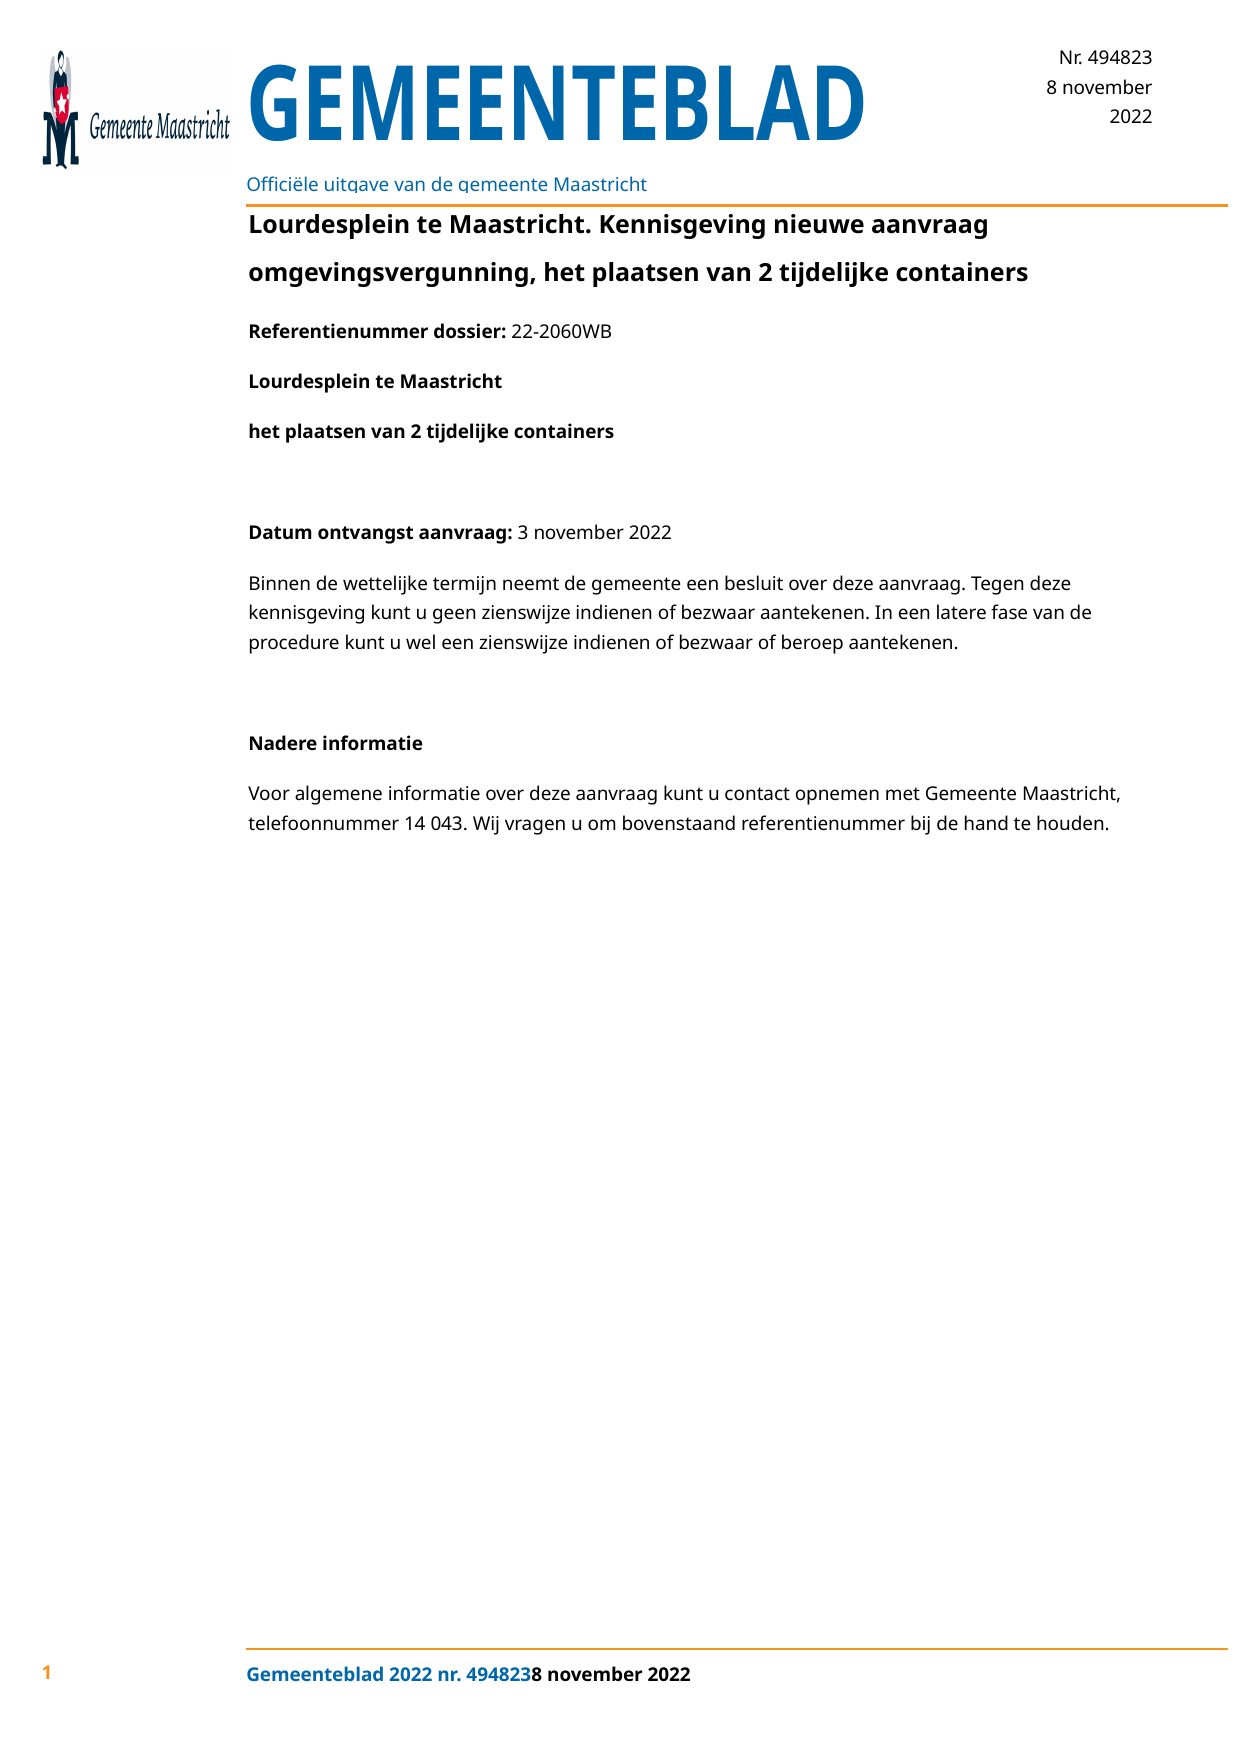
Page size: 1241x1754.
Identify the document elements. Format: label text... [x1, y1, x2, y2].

text Lourdesplein te Maastricht. Kennisgeving nieuwe aanvraag omgevingsvergunning, het plaatsen van 2 tijdelijke containers [248, 207, 1152, 288]
text Nadere informatie [248, 730, 1152, 756]
text Referentienummer dossier: 22-2060WB [248, 318, 1152, 344]
text Binnen de wettelijke termijn neemt de gemeente een besluit over deze aanvraag. Tegen deze kennisgeving kunt u geen zienswijze indienen of bezwaar aantekenen. In een latere fase van de procedure kunt u wel een zienswijze indienen of bezwaar of beroep aantekenen. [248, 570, 1152, 655]
picture [41, 47, 231, 172]
text Datum ontvangst aanvraag: 3 november 2022 [248, 519, 1152, 545]
text het plaatsen van 2 tijdelijke containers [248, 419, 1152, 444]
text Voor algemene informatie over deze aanvraag kunt u contact opnemen met Gemeente Maastricht, telefoonnummer 14 043. Wij vragen u om bovenstaand referentienummer bij de hand te houden. [248, 780, 1152, 836]
text Lourdesplein te Maastricht [248, 368, 1152, 394]
